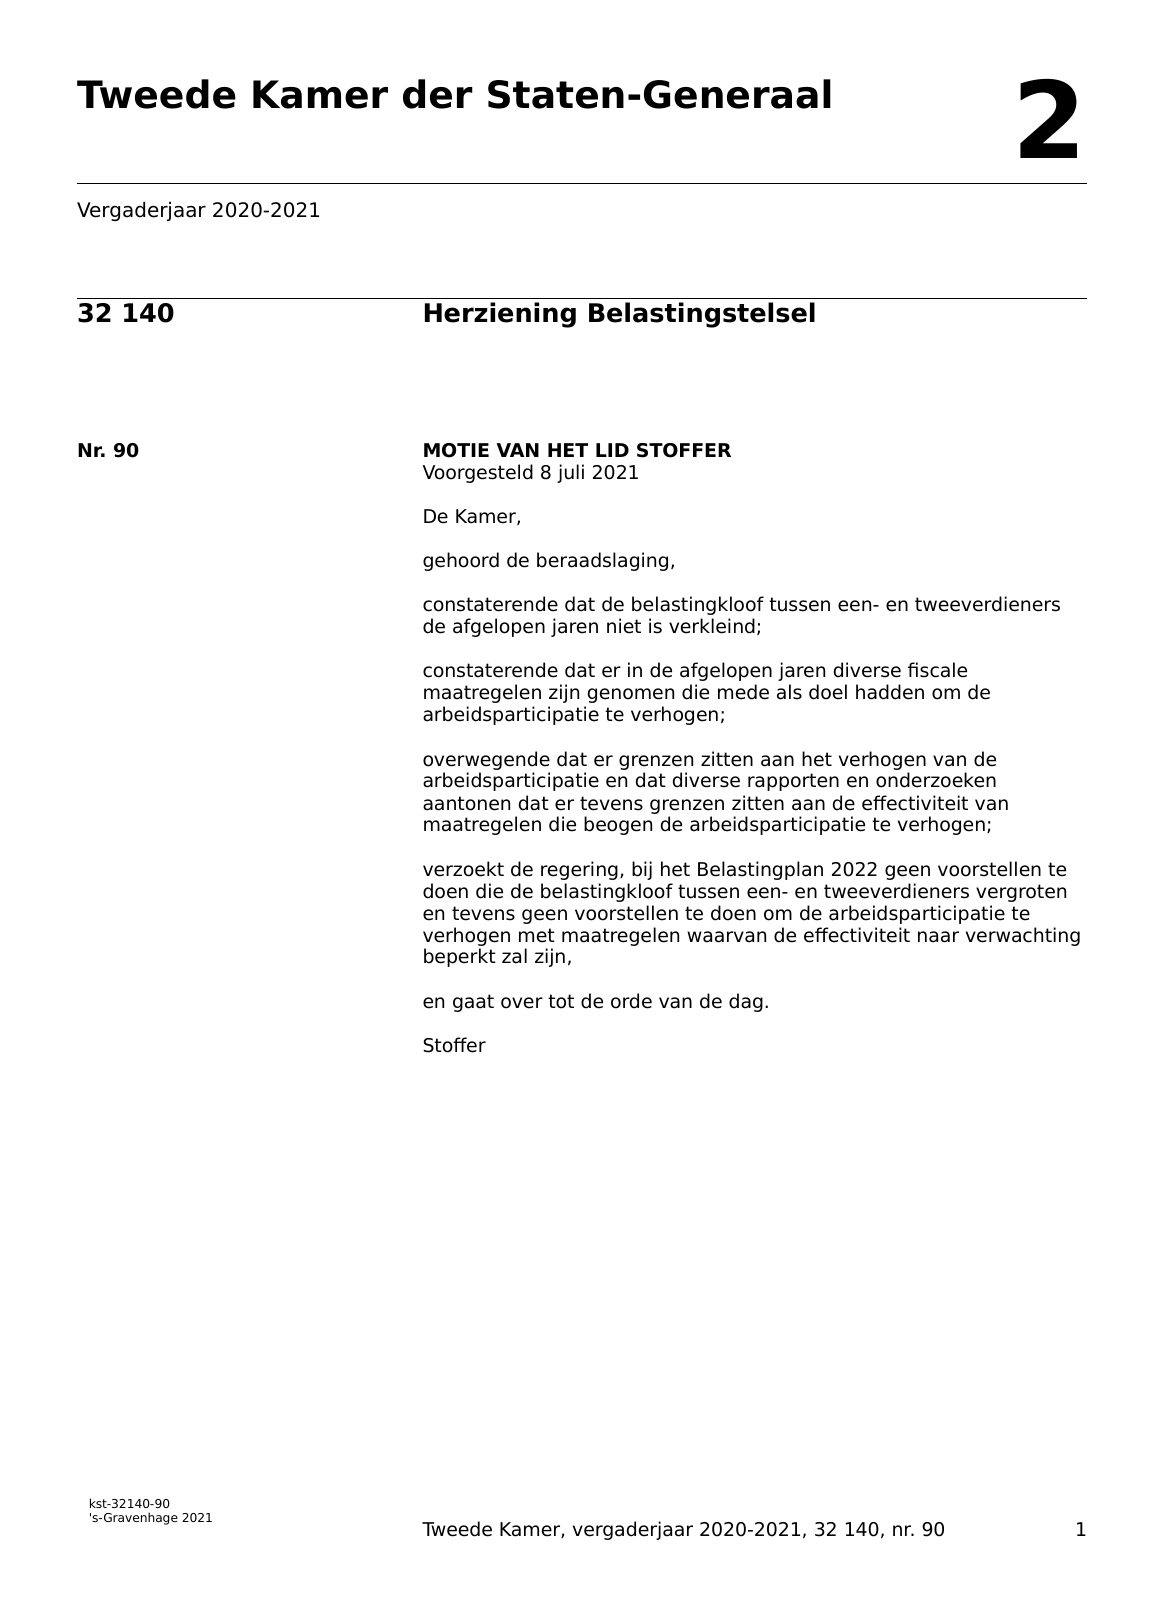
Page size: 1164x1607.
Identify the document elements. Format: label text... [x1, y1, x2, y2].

text en gaat over tot de orde van de dag. [422, 991, 1087, 1013]
text Voorgesteld 8 juli 2021 [422, 462, 1087, 484]
table_header 2 [886, 59, 1087, 183]
text kst-32140-90 [88, 1497, 323, 1511]
text constaterende dat de belastingkloof tussen een- en tweeverdieners de afgelopen jaren niet is verkleind; [422, 594, 1087, 638]
text gehoord de beraadslaging, [422, 550, 1087, 572]
table_header Tweede Kamer der Staten-Generaal [77, 59, 886, 183]
text constaterende dat er in de afgelopen jaren diverse fiscale maatregelen zijn genomen die mede als doel hadden om de arbeidsparticipatie te verhogen; [422, 660, 1087, 726]
text De Kamer, [422, 506, 1087, 528]
table_cell Vergaderjaar 2020-2021 [77, 184, 1087, 298]
subtitle Nr. 90 MOTIE VAN HET LID STOFFER [77, 440, 1087, 462]
text overwegende dat er grenzen zitten aan het verhogen van de arbeidsparticipatie en dat diverse rapporten en onderzoeken aantonen dat er tevens grenzen zitten aan de effectiviteit van maatregelen die beogen de arbeidsparticipatie te verhogen; [422, 748, 1087, 836]
subtitle 32 140 Herziening Belastingstelsel [77, 299, 1087, 329]
text verzoekt de regering, bij het Belastingplan 2022 geen voorstellen te doen die de belastingkloof tussen een- en tweeverdieners vergroten en tevens geen voorstellen te doen om de arbeidsparticipatie te verhogen met maatregelen waarvan de effectiviteit naar verwachting beperkt zal zijn, [422, 858, 1087, 968]
text 's-Gravenhage 2021 [88, 1511, 323, 1525]
text Stoffer [422, 1035, 1087, 1057]
